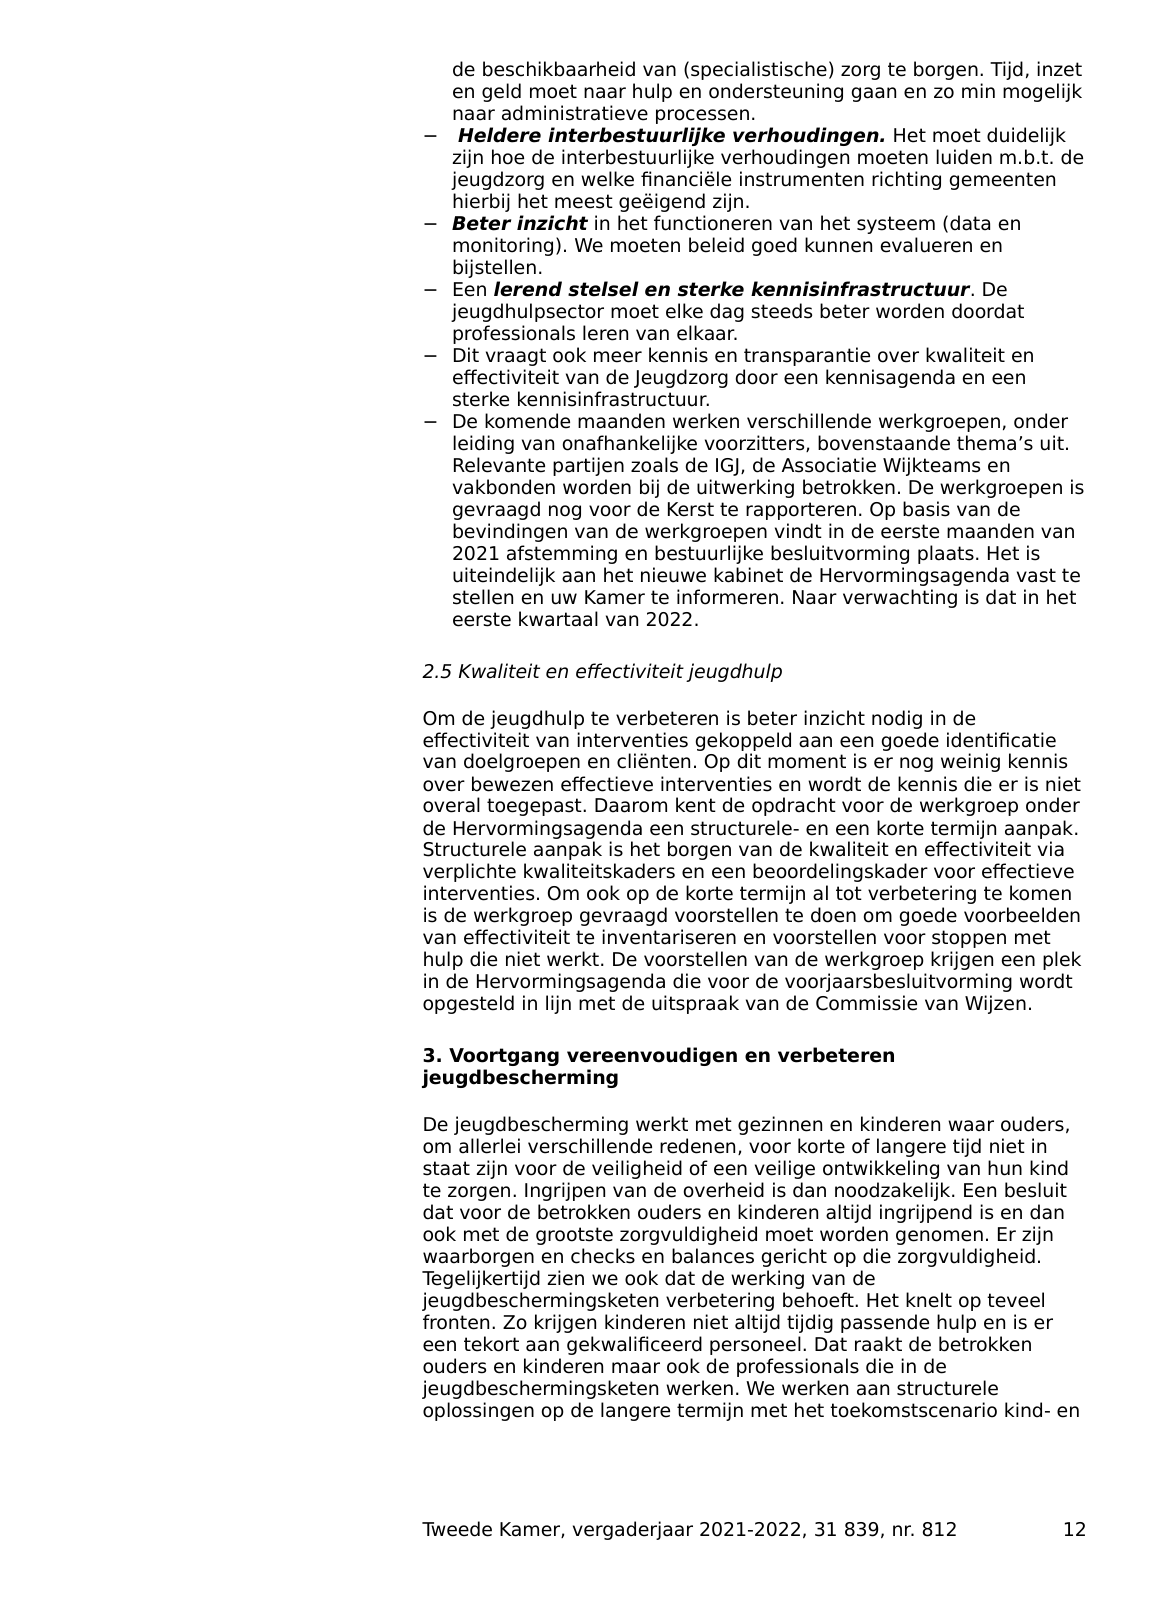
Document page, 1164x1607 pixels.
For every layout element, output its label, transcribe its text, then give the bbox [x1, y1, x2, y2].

text − Heldere interbestuurlijke verhoudingen. Het moet duidelijk zijn hoe de interbestuurlijke verhoudingen moeten luiden m.b.t. de jeugdzorg en welke financiële instrumenten richting gemeenten hierbij het meest geëigend zijn. [422, 125, 1087, 213]
text − Beter inzicht in het functioneren van het systeem (data en monitoring). We moeten beleid goed kunnen evalueren en bijstellen. [422, 213, 1087, 279]
subtitle 2.5 Kwaliteit en effectiviteit jeugdhulp [422, 661, 1087, 682]
text De jeugdbescherming werkt met gezinnen en kinderen waar ouders, om allerlei verschillende redenen, voor korte of langere tijd niet in staat zijn voor de veiligheid of een veilige ontwikkeling van hun kind te zorgen. Ingrijpen van de overheid is dan noodzakelijk. Een besluit dat voor de betrokken ouders en kinderen altijd ingrijpend is en dan ook met de grootste zorgvuldigheid moet worden genomen. Er zijn waarborgen en checks en balances gericht op die zorgvuldigheid. Tegelijkertijd zien we ook dat de werking van de jeugdbeschermingsketen verbetering behoeft. Het knelt op teveel fronten. Zo krijgen kinderen niet altijd tijdig passende hulp en is er een tekort aan gekwalificeerd personeel. Dat raakt de betrokken ouders en kinderen maar ook de professionals die in de jeugdbeschermingsketen werken. We werken aan structurele oplossingen op de langere termijn met het toekomstscenario kind- en [422, 1114, 1087, 1422]
subtitle 3. Voortgang vereenvoudigen en verbeteren jeugdbescherming [422, 1045, 1087, 1089]
text − Een lerend stelsel en sterke kennisinfrastructuur. De jeugdhulpsector moet elke dag steeds beter worden doordat professionals leren van elkaar. [422, 279, 1087, 345]
text de beschikbaarheid van (specialistische) zorg te borgen. Tijd, inzet en geld moet naar hulp en ondersteuning gaan en zo min mogelijk naar administratieve processen. [422, 59, 1087, 125]
text − Dit vraagt ook meer kennis en transparantie over kwaliteit en effectiviteit van de Jeugdzorg door een kennisagenda en een sterke kennisinfrastructuur. [422, 345, 1087, 411]
text − De komende maanden werken verschillende werkgroepen, onder leiding van onafhankelijke voorzitters, bovenstaande thema’s uit. Relevante partijen zoals de IGJ, de Associatie Wijkteams en vakbonden worden bij de uitwerking betrokken. De werkgroepen is gevraagd nog voor de Kerst te rapporteren. Op basis van de bevindingen van de werkgroepen vindt in de eerste maanden van 2021 afstemming en bestuurlijke besluitvorming plaats. Het is uiteindelijk aan het nieuwe kabinet de Hervormingsagenda vast te stellen en uw Kamer te informeren. Naar verwachting is dat in het eerste kwartaal van 2022. [422, 411, 1087, 631]
text Om de jeugdhulp te verbeteren is beter inzicht nodig in de effectiviteit van interventies gekoppeld aan een goede identificatie van doelgroepen en cliënten. Op dit moment is er nog weinig kennis over bewezen effectieve interventies en wordt de kennis die er is niet overal toegepast. Daarom kent de opdracht voor de werkgroep onder de Hervormingsagenda een structurele- en een korte termijn aanpak. Structurele aanpak is het borgen van de kwaliteit en effectiviteit via verplichte kwaliteitskaders en een beoordelingskader voor effectieve interventies. Om ook op de korte termijn al tot verbetering te komen is de werkgroep gevraagd voorstellen te doen om goede voorbeelden van effectiviteit te inventariseren en voorstellen voor stoppen met hulp die niet werkt. De voorstellen van de werkgroep krijgen een plek in de Hervormingsagenda die voor de voorjaarsbesluitvorming wordt opgesteld in lijn met de uitspraak van de Commissie van Wijzen. [422, 707, 1087, 1015]
